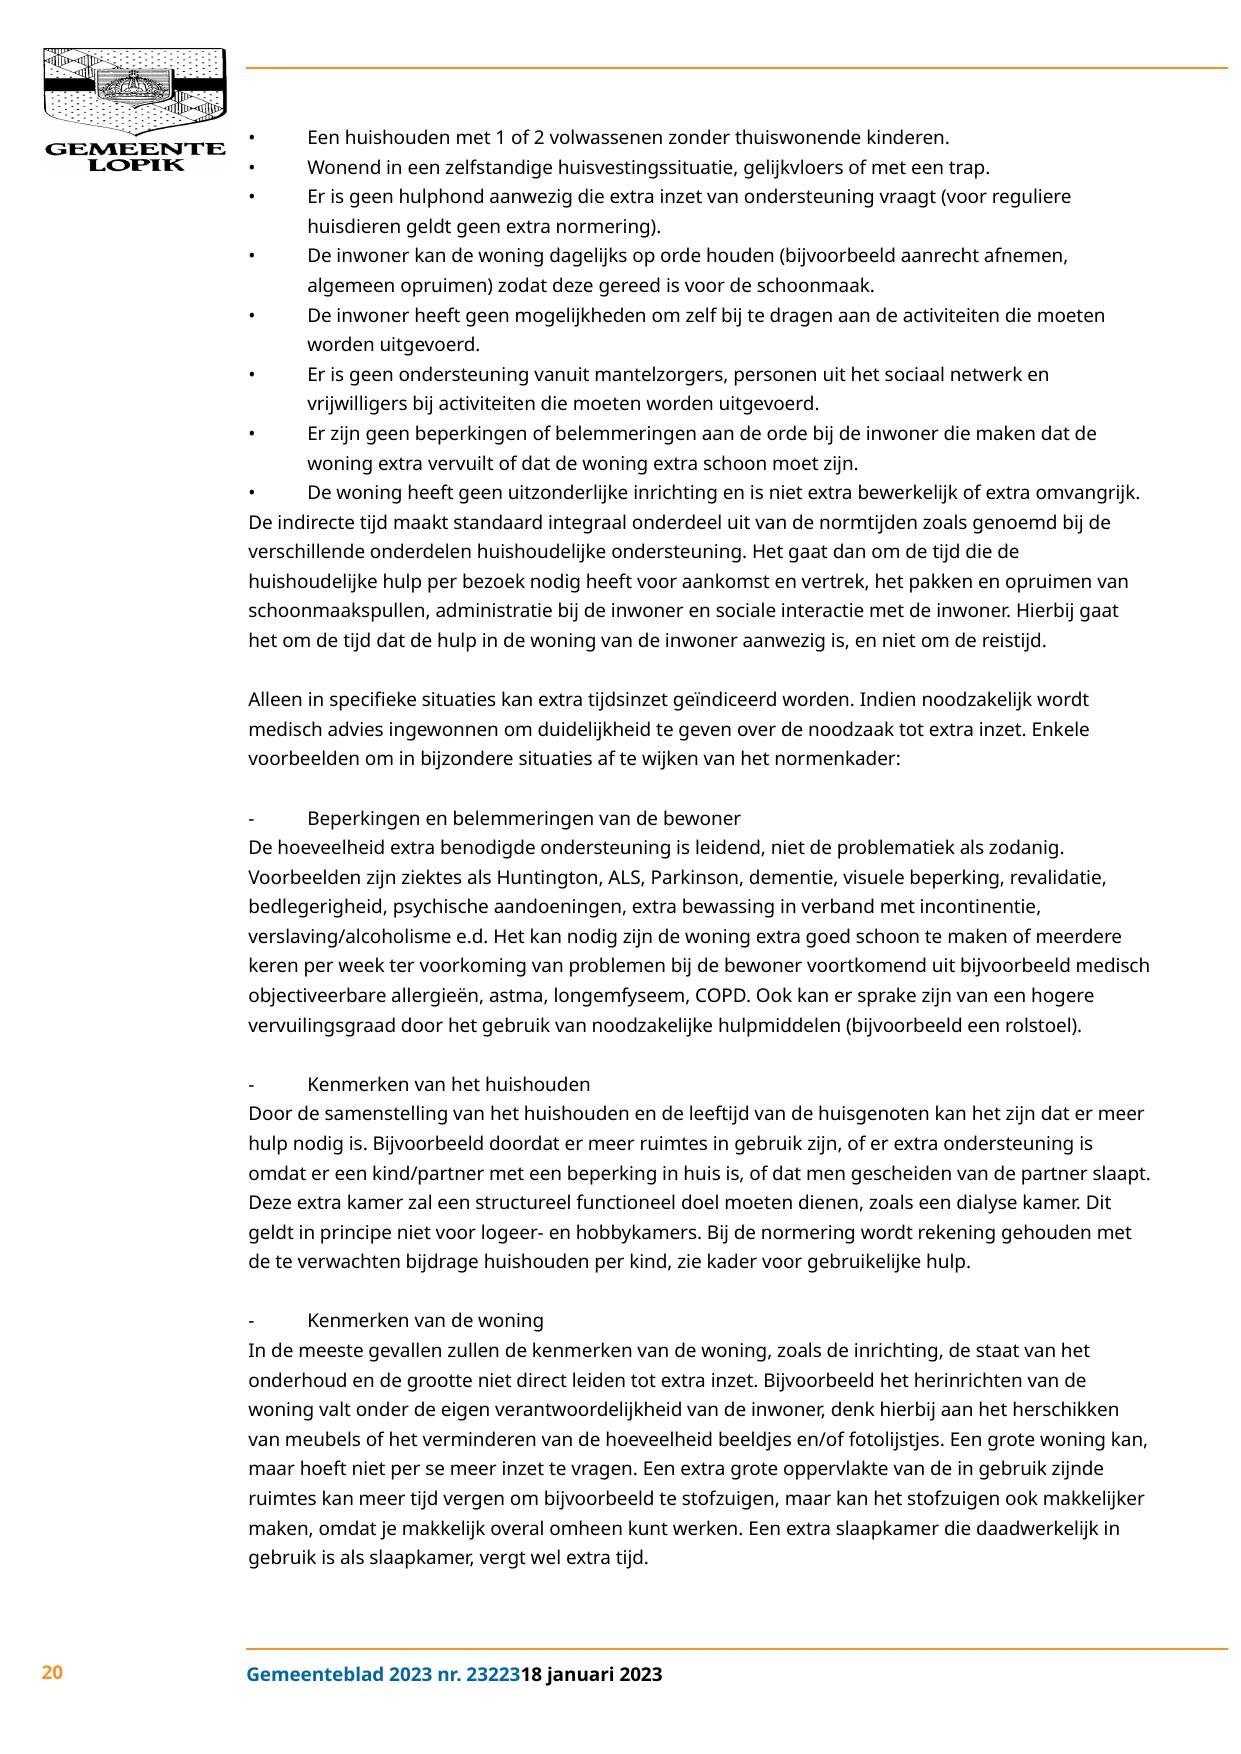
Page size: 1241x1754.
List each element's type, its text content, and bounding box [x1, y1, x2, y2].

list Kenmerken van het huishouden [248, 1071, 1152, 1097]
list De inwoner heeft geen mogelijkheden om zelf bij te dragen aan de activiteiten die moeten worden uitgevoerd. [248, 302, 1152, 357]
list Kenmerken van de woning [248, 1308, 1152, 1333]
list De woning heeft geen uitzonderlijke inrichting en is niet extra bewerkelijk of extra omvangrijk. [248, 479, 1152, 505]
list Er is geen hulphond aanwezig die extra inzet van ondersteuning vraagt (voor reguliere huisdieren geldt geen extra normering). [248, 183, 1152, 239]
text De indirecte tijd maakt standaard integraal onderdeel uit van de normtijden zoals genoemd bij de verschillende onderdelen huishoudelijke ondersteuning. Het gaat dan om de tijd die de huishoudelijke hulp per bezoek nodig heeft voor aankomst en vertrek, het pakken en opruimen van schoonmaakspullen, administratie bij de inwoner en sociale interactie met de inwoner. Hierbij gaat het om de tijd dat de hulp in de woning van de inwoner aanwezig is, en niet om de reistijd. [248, 509, 1152, 653]
text Door de samenstelling van het huishouden en de leeftijd van de huisgenoten kan het zijn dat er meer hulp nodig is. Bijvoorbeeld doordat er meer ruimtes in gebruik zijn, of er extra ondersteuning is omdat er een kind/partner met een beperking in huis is, of dat men gescheiden van de partner slaapt. Deze extra kamer zal een structureel functioneel doel moeten dienen, zoals een dialyse kamer. Dit geldt in principe niet voor logeer- en hobbykamers. Bij de normering wordt rekening gehouden met de te verwachten bijdrage huishouden per kind, zie kader voor gebruikelijke hulp. [248, 1101, 1152, 1274]
text De hoeveelheid extra benodigde ondersteuning is leidend, niet de problematiek als zodanig. Voorbeelden zijn ziektes als Huntington, ALS, Parkinson, dementie, visuele beperking, revalidatie, bedlegerigheid, psychische aandoeningen, extra bewassing in verband met incontinentie, verslaving/alcoholisme e.d. Het kan nodig zijn de woning extra goed schoon te maken of meerdere keren per week ter voorkoming van problemen bij de bewoner voortkomend uit bijvoorbeeld medisch objectiveerbare allergieën, astma, longemfyseem, COPD. Ook kan er sprake zijn van een hogere vervuilingsgraad door het gebruik van noodzakelijke hulpmiddelen (bijvoorbeeld een rolstoel). [248, 834, 1152, 1038]
list Beperkingen en belemmeringen van de bewoner [248, 805, 1152, 831]
list Er is geen ondersteuning vanuit mantelzorgers, personen uit het sociaal netwerk en vrijwilligers bij activiteiten die moeten worden uitgevoerd. [248, 361, 1152, 416]
list Een huishouden met 1 of 2 volwassenen zonder thuiswonende kinderen. [248, 124, 1152, 150]
list Er zijn geen beperkingen of belemmeringen aan de orde bij de inwoner die maken dat de woning extra vervuilt of dat de woning extra schoon moet zijn. [248, 420, 1152, 476]
text Alleen in specifieke situaties kan extra tijdsinzet geïndiceerd worden. Indien noodzakelijk wordt medisch advies ingewonnen om duidelijkheid te geven over de noodzaak tot extra inzet. Enkele voorbeelden om in bijzondere situaties af te wijken van het normenkader: [248, 686, 1152, 771]
text In de meeste gevallen zullen de kenmerken van de woning, zoals de inrichting, de staat van het onderhoud en de grootte niet direct leiden tot extra inzet. Bijvoorbeeld het herinrichten van de woning valt onder de eigen verantwoordelijkheid van de inwoner, denk hierbij aan het herschikken van meubels of het verminderen van de hoeveelheid beeldjes en/of fotolijstjes. Een grote woning kan, maar hoeft niet per se meer inzet te vragen. Een extra grote oppervlakte van de in gebruik zijnde ruimtes kan meer tijd vergen om bijvoorbeeld te stofzuigen, maar kan het stofzuigen ook makkelijker maken, omdat je makkelijk overal omheen kunt werken. Een extra slaapkamer die daadwerkelijk in gebruik is als slaapkamer, vergt wel extra tijd. [248, 1337, 1152, 1570]
list De inwoner kan de woning dagelijks op orde houden (bijvoorbeeld aanrecht afnemen, algemeen opruimen) zodat deze gereed is voor de schoonmaak. [248, 243, 1152, 298]
list Wonend in een zelfstandige huisvestingssituatie, gelijkvloers of met een trap. [248, 154, 1152, 180]
picture [41, 47, 231, 172]
